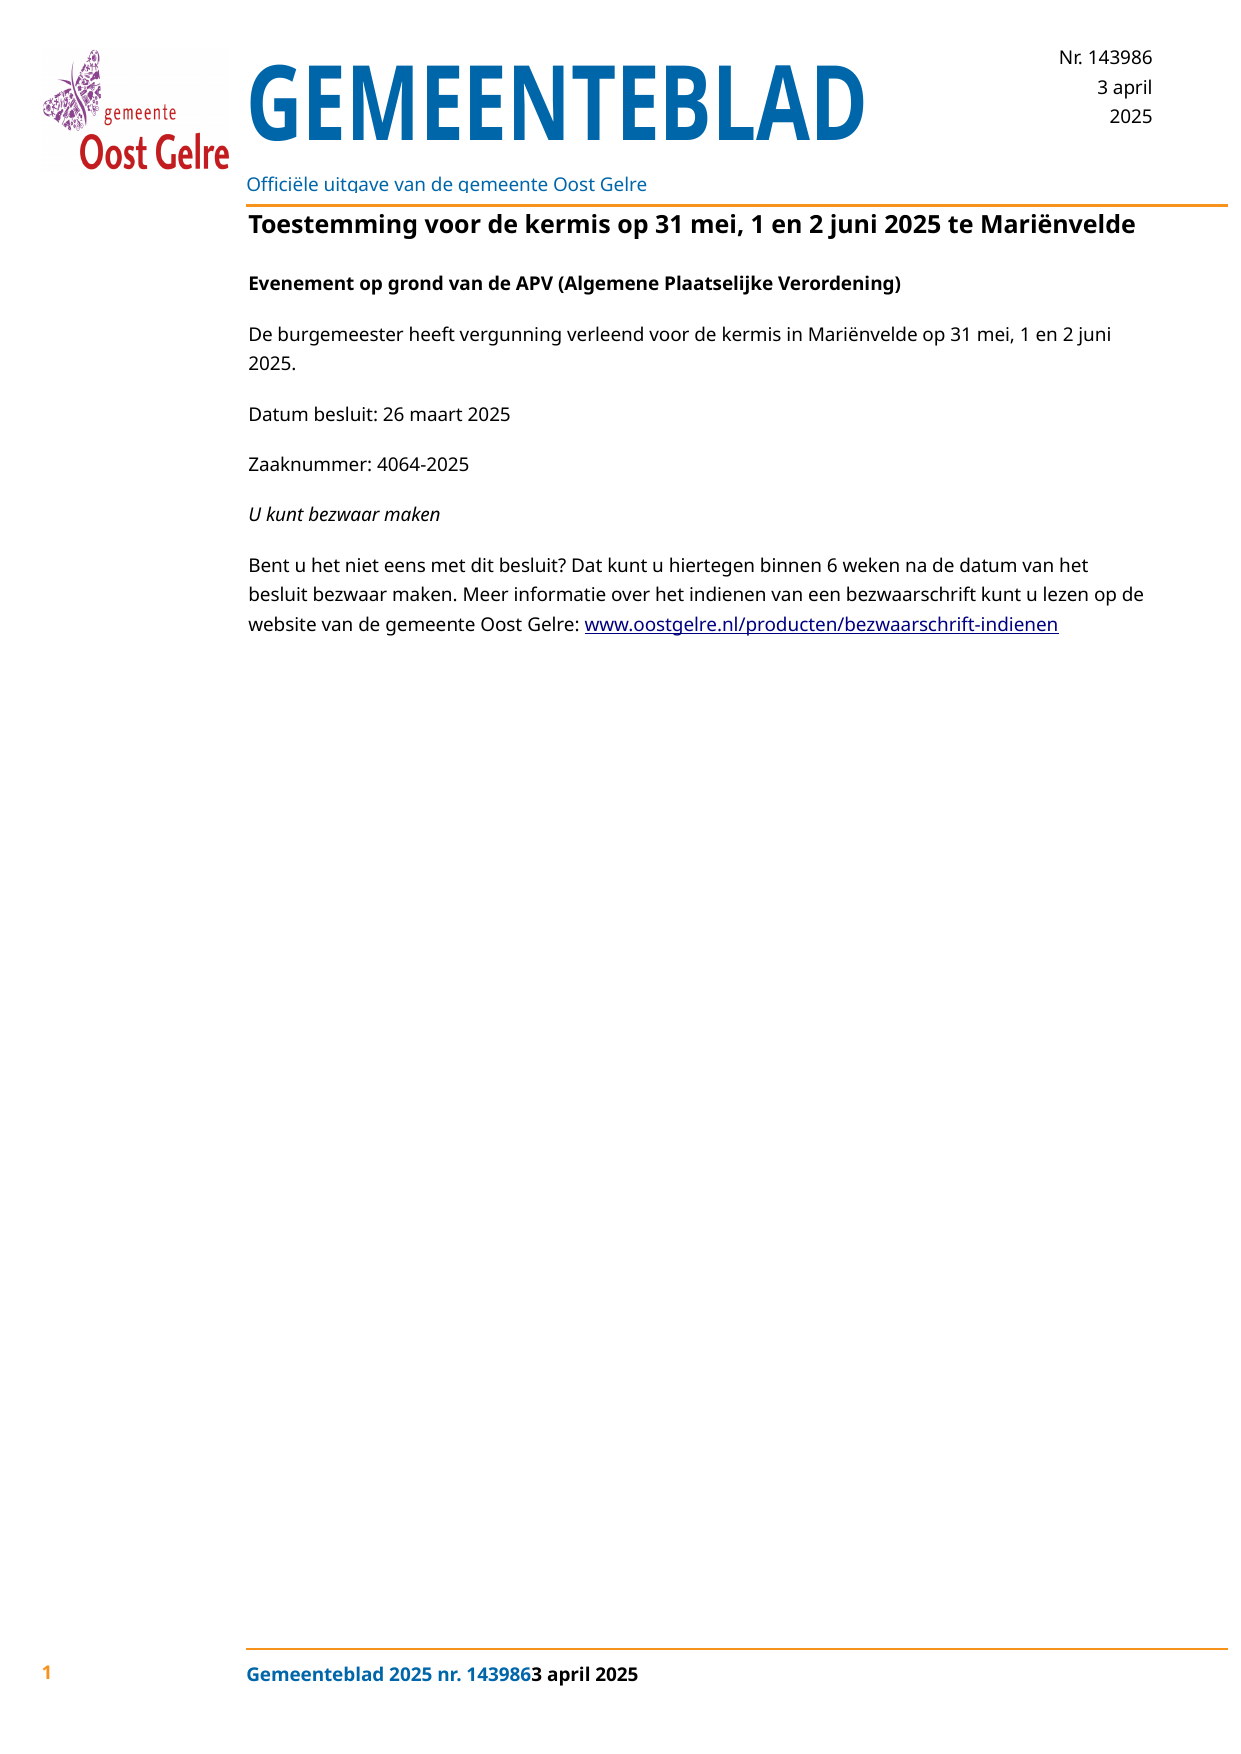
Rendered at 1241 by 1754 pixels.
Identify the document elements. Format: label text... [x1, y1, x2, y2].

text U kunt bezwaar maken [248, 502, 1152, 527]
text De burgemeester heeft vergunning verleend voor de kermis in Mariënvelde op 31 mei, 1 en 2 juni 2025. [248, 321, 1152, 376]
text Bent u het niet eens met dit besluit? Dat kunt u hiertegen binnen 6 weken na de datum van het besluit bezwaar maken. Meer informatie over het indienen van een bezwaarschrift kunt u lezen op de website van de gemeente Oost Gelre: www.oostgelre.nl/producten/bezwaarschrift-indienen [248, 552, 1152, 637]
picture [41, 47, 231, 172]
text Evenement op grond van de APV (Algemene Plaatselijke Verordening) [248, 270, 1152, 296]
text Datum besluit: 26 maart 2025 [248, 401, 1152, 426]
text Toestemming voor de kermis op 31 mei, 1 en 2 juni 2025 te Mariënvelde [248, 207, 1152, 241]
text Zaaknummer: 4064-2025 [248, 451, 1152, 477]
